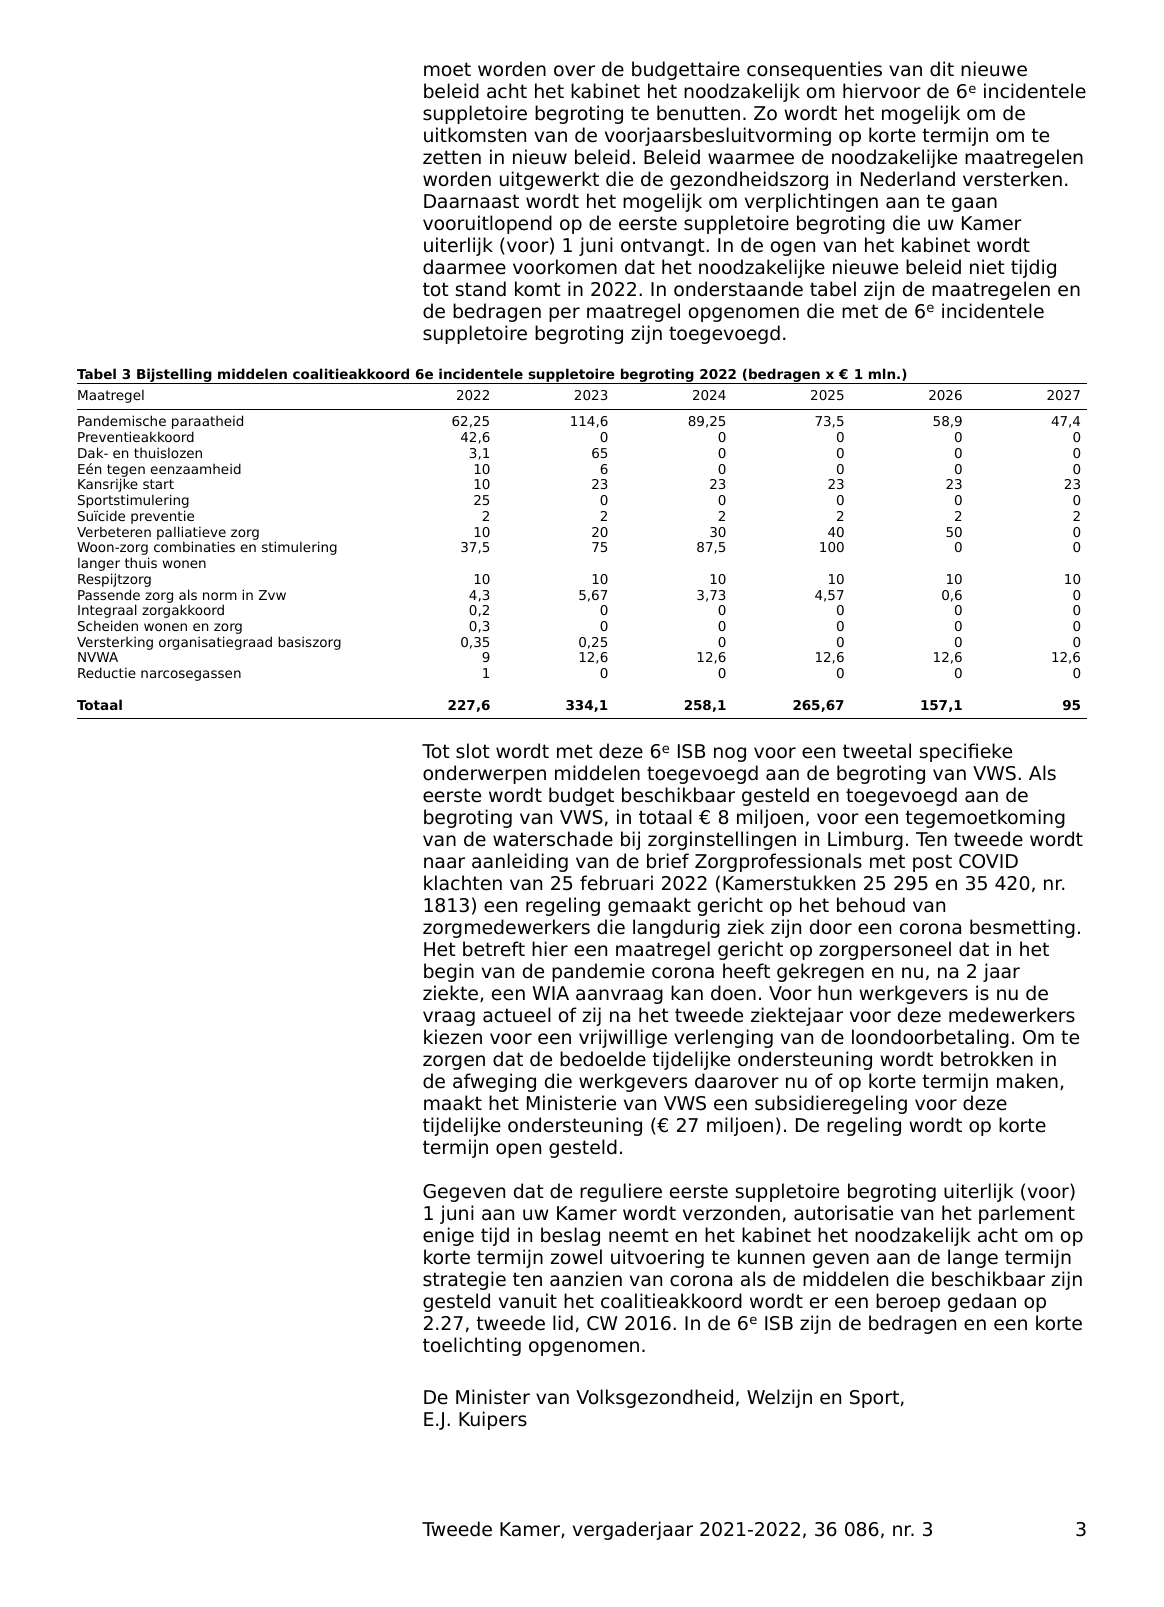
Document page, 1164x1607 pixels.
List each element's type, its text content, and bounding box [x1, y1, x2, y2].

table_cell 0 [969, 603, 1087, 619]
table_cell 0 [850, 666, 968, 682]
table_cell 89,25 [614, 410, 732, 430]
table_cell 73,5 [732, 410, 850, 430]
table_cell 4,57 [732, 587, 850, 603]
table_cell NVWA [77, 650, 378, 666]
table_cell 0 [732, 619, 850, 634]
table_cell Woon-zorg combinaties en stimulering langer thuis wonen [77, 540, 378, 572]
table_cell 23 [732, 477, 850, 493]
table_cell 12,6 [614, 650, 732, 666]
table_cell 5,67 [496, 587, 614, 603]
table_cell 30 [614, 524, 732, 540]
table_cell Respijtzorg [77, 572, 378, 587]
table_cell 2023 [496, 384, 614, 408]
table_cell 0 [732, 461, 850, 477]
table_cell 10 [969, 572, 1087, 587]
table_cell [77, 682, 378, 697]
table_cell 6 [496, 461, 614, 477]
table_cell 58,9 [850, 410, 968, 430]
table_cell 258,1 [614, 698, 732, 718]
table_cell 42,6 [378, 430, 496, 446]
table_cell 0,35 [378, 635, 496, 650]
table_cell 0 [496, 619, 614, 634]
table_cell 0 [969, 430, 1087, 446]
table_cell Verbeteren palliatieve zorg [77, 524, 378, 540]
table_cell [614, 682, 732, 697]
table_cell 0,3 [378, 619, 496, 634]
table_cell 0 [496, 493, 614, 509]
table_cell 9 [378, 650, 496, 666]
table_cell 10 [496, 572, 614, 587]
table_cell 0 [614, 446, 732, 461]
table_cell Maatregel [77, 384, 378, 408]
table_cell 37,5 [378, 540, 496, 572]
table_cell 0 [614, 461, 732, 477]
table_cell 87,5 [614, 540, 732, 572]
table_cell [732, 682, 850, 697]
table_cell [850, 682, 968, 697]
table_cell 0 [614, 619, 732, 634]
table_cell 2 [969, 509, 1087, 524]
table_cell 23 [614, 477, 732, 493]
table_cell 2 [732, 509, 850, 524]
table_cell Integraal zorgakkoord [77, 603, 378, 619]
table_cell 0 [614, 603, 732, 619]
table_cell 12,6 [850, 650, 968, 666]
text Tot slot wordt met deze 6e ISB nog voor een tweetal specifieke onderwerpen middelen toegevoegd aan de begroting van VWS. Als eerste wordt budget beschikbaar gesteld en toegevoegd aan de begroting van VWS, in totaal € 8 miljoen, voor een tegemoetkoming van de waterschade bij zorginstellingen in Limburg. Ten tweede wordt naar aanleiding van de brief Zorgprofessionals met post COVID klachten van 25 februari 2022 (Kamerstukken 25 295 en 35 420, nr. 1813) een regeling gemaakt gericht op het behoud van zorgmedewerkers die langdurig ziek zijn door een corona besmetting. Het betreft hier een maatregel gericht op zorgpersoneel dat in het begin van de pandemie corona heeft gekregen en nu, na 2 jaar ziekte, een WIA aanvraag kan doen. Voor hun werkgevers is nu de vraag actueel of zij na het tweede ziektejaar voor deze medewerkers kiezen voor een vrijwillige verlenging van de loondoorbetaling. Om te zorgen dat de bedoelde tijdelijke ondersteuning wordt betrokken in de afweging die werkgevers daarover nu of op korte termijn maken, maakt het Ministerie van VWS een subsidieregeling voor deze tijdelijke ondersteuning (€ 27 miljoen). De regeling wordt op korte termijn open gesteld. [422, 741, 1087, 1159]
table_cell 0 [969, 635, 1087, 650]
table_cell 0,6 [850, 587, 968, 603]
table_cell 10 [850, 572, 968, 587]
table_cell Versterking organisatiegraad basiszorg [77, 635, 378, 650]
table_cell 0 [732, 430, 850, 446]
table_cell 0 [732, 446, 850, 461]
table_cell 3,1 [378, 446, 496, 461]
table_cell Dak- en thuislozen [77, 446, 378, 461]
table_cell 0 [850, 635, 968, 650]
table_cell 2 [496, 509, 614, 524]
table_cell 23 [496, 477, 614, 493]
table_cell 47,4 [969, 410, 1087, 430]
table_cell 2022 [378, 384, 496, 408]
table_cell Scheiden wonen en zorg [77, 619, 378, 634]
table_cell Pandemische paraatheid [77, 410, 378, 430]
table_cell 0 [496, 603, 614, 619]
table_cell 12,6 [732, 650, 850, 666]
table_cell 0 [969, 540, 1087, 572]
table_cell Preventieakkoord [77, 430, 378, 446]
table_cell 23 [850, 477, 968, 493]
table_header Tabel 3 Bijstelling middelen coalitieakkoord 6e incidentele suppletoire begroting 2022 (bedragen x € 1 mln.) [77, 367, 1087, 382]
table_cell 0 [732, 603, 850, 619]
table_cell Totaal [77, 698, 378, 718]
table_cell 0 [850, 461, 968, 477]
table_cell [496, 682, 614, 697]
table_cell 0,2 [378, 603, 496, 619]
table_cell 0 [969, 493, 1087, 509]
table_cell 0 [969, 666, 1087, 682]
text Gegeven dat de reguliere eerste suppletoire begroting uiterlijk (voor) 1 juni aan uw Kamer wordt verzonden, autorisatie van het parlement enige tijd in beslag neemt en het kabinet het noodzakelijk acht om op korte termijn zowel uitvoering te kunnen geven aan de lange termijn strategie ten aanzien van corona als de middelen die beschikbaar zijn gesteld vanuit het coalitieakkoord wordt er een beroep gedaan op 2.27, tweede lid, CW 2016. In de 6e ISB zijn de bedragen en een korte toelichting opgenomen. [422, 1181, 1087, 1357]
table_cell 0 [496, 430, 614, 446]
table_cell 95 [969, 698, 1087, 718]
table_cell 0 [732, 635, 850, 650]
table_cell 10 [614, 572, 732, 587]
table_cell 0,25 [496, 635, 614, 650]
table_cell 2 [850, 509, 968, 524]
table_cell 62,25 [378, 410, 496, 430]
table_cell 0 [969, 524, 1087, 540]
table_cell Kansrijke start [77, 477, 378, 493]
table_cell 75 [496, 540, 614, 572]
table_cell 0 [850, 493, 968, 509]
table_cell 157,1 [850, 698, 968, 718]
table_cell [969, 682, 1087, 697]
table_cell 10 [378, 572, 496, 587]
table_cell Reductie narcosegassen [77, 666, 378, 682]
table_cell 100 [732, 540, 850, 572]
table_cell 40 [732, 524, 850, 540]
table_cell 20 [496, 524, 614, 540]
table_cell 0 [850, 540, 968, 572]
table_cell 0 [614, 493, 732, 509]
table_cell 10 [378, 524, 496, 540]
text moet worden over de budgettaire consequenties van dit nieuwe beleid acht het kabinet het noodzakelijk om hiervoor de 6e incidentele suppletoire begroting te benutten. Zo wordt het mogelijk om de uitkomsten van de voorjaarsbesluitvorming op korte termijn om te zetten in nieuw beleid. Beleid waarmee de noodzakelijke maatregelen worden uitgewerkt die de gezondheidszorg in Nederland versterken. Daarnaast wordt het mogelijk om verplichtingen aan te gaan vooruitlopend op de eerste suppletoire begroting die uw Kamer uiterlijk (voor) 1 juni ontvangt. In de ogen van het kabinet wordt daarmee voorkomen dat het noodzakelijke nieuwe beleid niet tijdig tot stand komt in 2022. In onderstaande tabel zijn de maatregelen en de bedragen per maatregel opgenomen die met de 6e incidentele suppletoire begroting zijn toegevoegd. [422, 59, 1087, 345]
table_cell 1 [378, 666, 496, 682]
table_cell 0 [850, 619, 968, 634]
table_cell 0 [850, 430, 968, 446]
table_cell 114,6 [496, 410, 614, 430]
table_cell 10 [732, 572, 850, 587]
table_cell 4,3 [378, 587, 496, 603]
table_cell 334,1 [496, 698, 614, 718]
table_cell 0 [969, 461, 1087, 477]
table_cell Eén tegen eenzaamheid [77, 461, 378, 477]
text De Minister van Volksgezondheid, Welzijn en Sport, E.J. Kuipers [422, 1387, 1087, 1431]
table_cell 227,6 [378, 698, 496, 718]
table_cell 0 [969, 587, 1087, 603]
table_cell 50 [850, 524, 968, 540]
table_cell 0 [614, 635, 732, 650]
table_cell 12,6 [496, 650, 614, 666]
table_cell 3,73 [614, 587, 732, 603]
table_cell 0 [850, 446, 968, 461]
table_cell 65 [496, 446, 614, 461]
table_cell 2025 [732, 384, 850, 408]
table_cell 10 [378, 461, 496, 477]
table_cell 2 [614, 509, 732, 524]
table_cell [378, 682, 496, 697]
table_cell 2027 [969, 384, 1087, 408]
table_cell 2026 [850, 384, 968, 408]
table_cell 10 [378, 477, 496, 493]
table_cell 0 [614, 666, 732, 682]
table_cell 2024 [614, 384, 732, 408]
table_cell 25 [378, 493, 496, 509]
table_cell 2 [378, 509, 496, 524]
table_cell 0 [850, 603, 968, 619]
table_cell 23 [969, 477, 1087, 493]
table_cell Suïcide preventie [77, 509, 378, 524]
table_cell 0 [969, 446, 1087, 461]
table_cell 12,6 [969, 650, 1087, 666]
table_cell 0 [969, 619, 1087, 634]
table_cell 0 [732, 666, 850, 682]
table_cell 265,67 [732, 698, 850, 718]
table_cell Sportstimulering [77, 493, 378, 509]
table_cell Passende zorg als norm in Zvw [77, 587, 378, 603]
table_cell 0 [614, 430, 732, 446]
table_cell 0 [732, 493, 850, 509]
table_cell 0 [496, 666, 614, 682]
